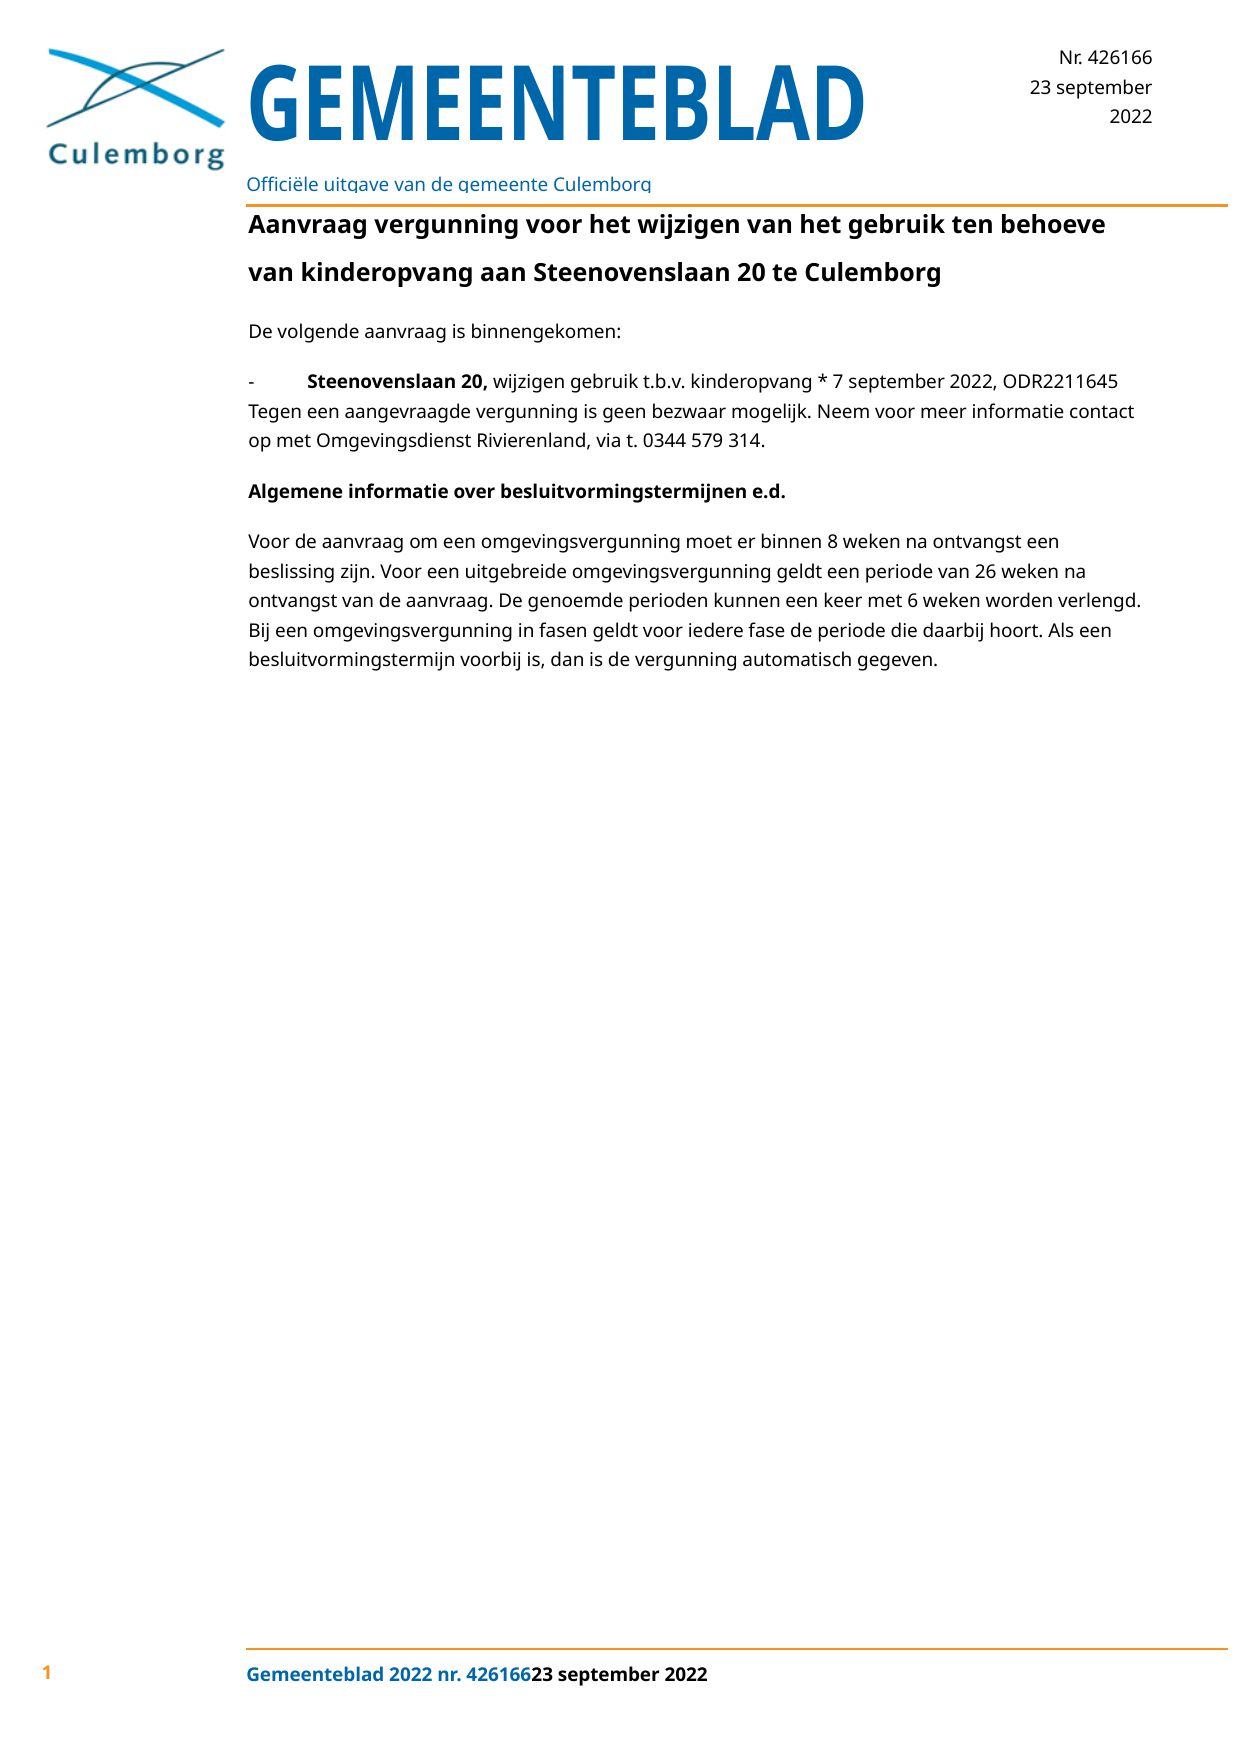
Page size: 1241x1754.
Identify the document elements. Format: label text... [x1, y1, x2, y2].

list Steenovenslaan 20, wijzigen gebruik t.b.v. kinderopvang * 7 september 2022, ODR2211645 [248, 368, 1152, 394]
text Voor de aanvraag om een omgevingsvergunning moet er binnen 8 weken na ontvangst een beslissing zijn. Voor een uitgebreide omgevingsvergunning geldt een periode van 26 weken na ontvangst van de aanvraag. De genoemde perioden kunnen een keer met 6 weken worden verlengd. Bij een omgevingsvergunning in fasen geldt voor iedere fase de periode die daarbij hoort. Als een besluitvormingstermijn voorbij is, dan is de vergunning automatisch gegeven. [248, 528, 1152, 672]
text De volgende aanvraag is binnengekomen: [248, 318, 1152, 344]
picture [41, 47, 231, 172]
text Algemene informatie over besluitvormingstermijnen e.d. [248, 478, 1152, 504]
text Tegen een aangevraagde vergunning is geen bezwaar mogelijk. Neem voor meer informatie contact op met Omgevingsdienst Rivierenland, via t. 0344 579 314. [248, 398, 1152, 453]
text Aanvraag vergunning voor het wijzigen van het gebruik ten behoeve van kinderopvang aan Steenovenslaan 20 te Culemborg [248, 207, 1152, 288]
